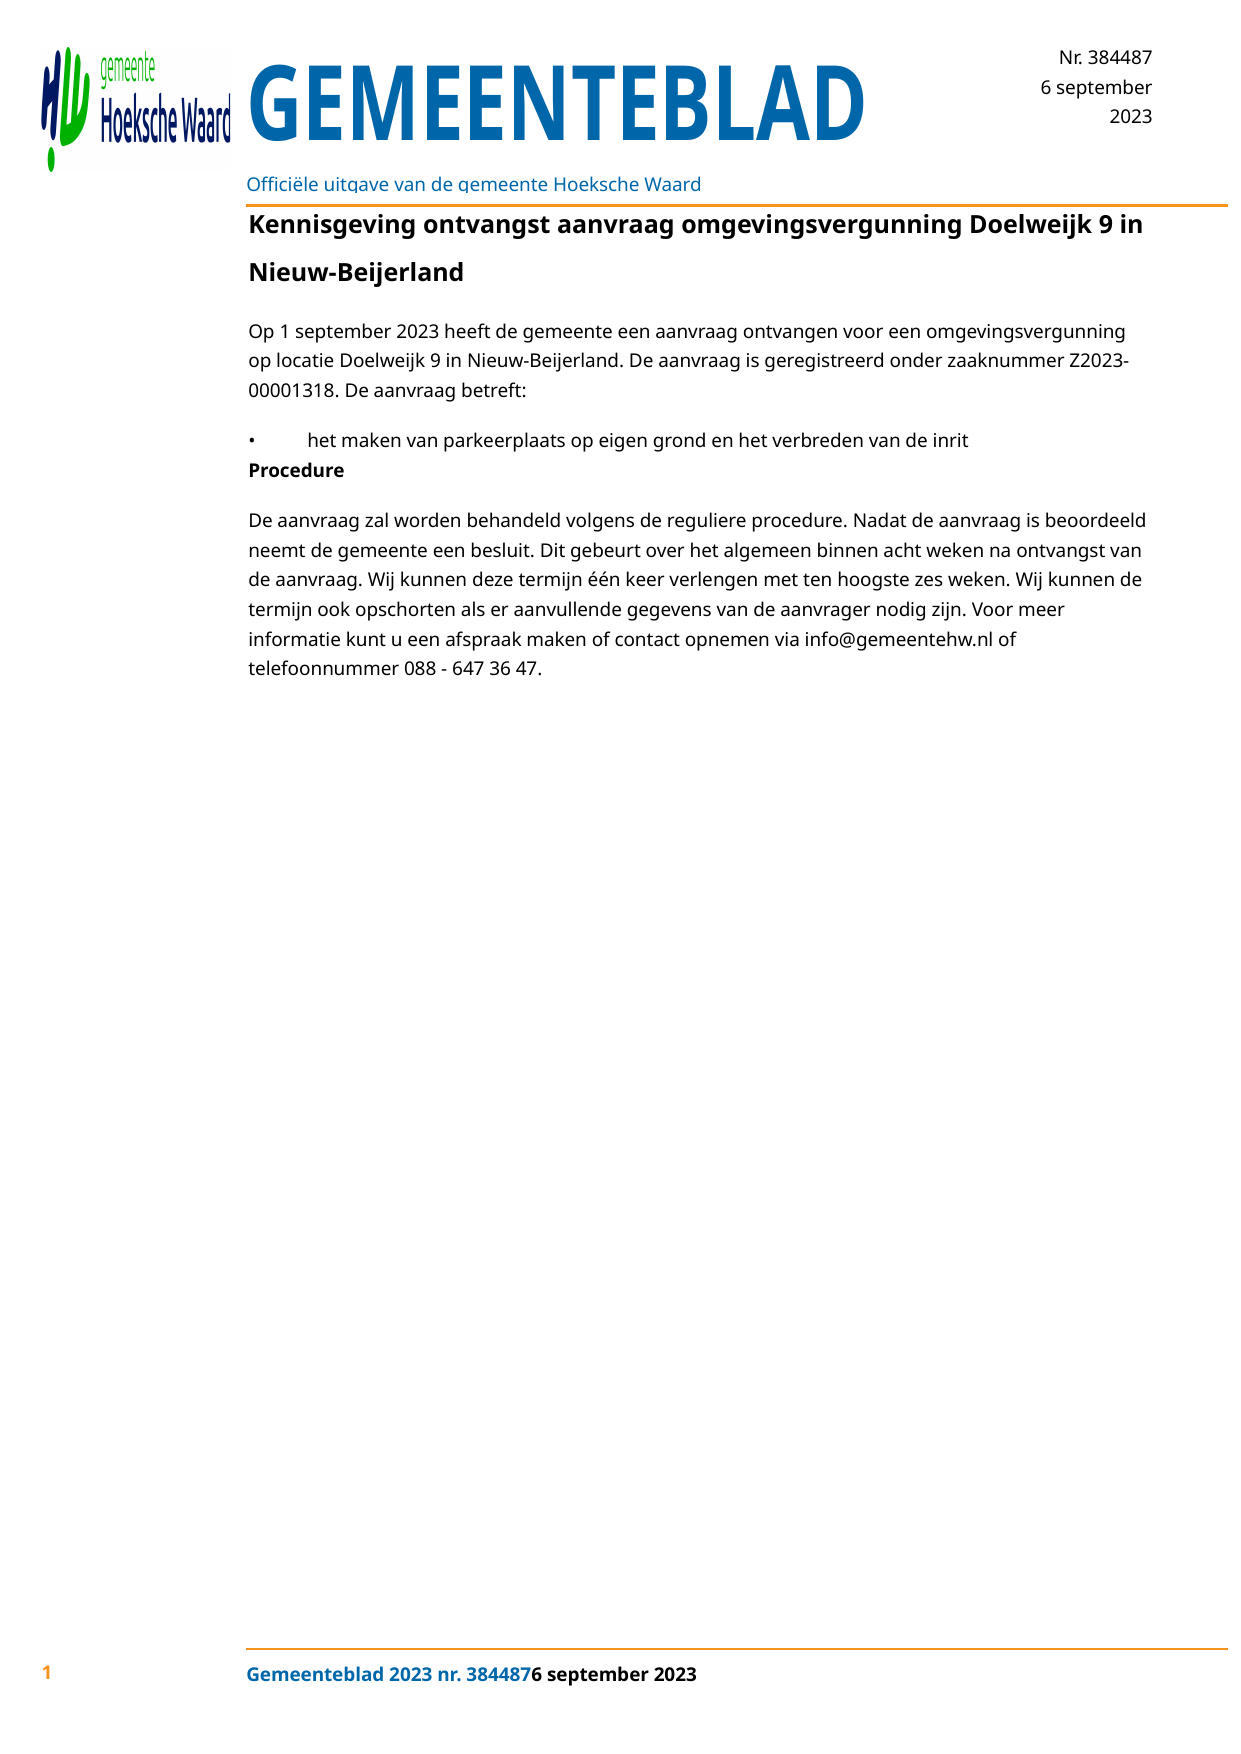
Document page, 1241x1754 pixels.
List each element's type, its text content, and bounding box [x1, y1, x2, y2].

text Kennisgeving ontvangst aanvraag omgevingsvergunning Doelweijk 9 in Nieuw-Beijerland [248, 207, 1152, 288]
text Procedure [248, 457, 1152, 483]
picture [41, 47, 231, 172]
list het maken van parkeerplaats op eigen grond en het verbreden van de inrit [248, 427, 1152, 453]
text Op 1 september 2023 heeft de gemeente een aanvraag ontvangen voor een omgevingsvergunning op locatie Doelweijk 9 in Nieuw-Beijerland. De aanvraag is geregistreerd onder zaaknummer Z2023-00001318. De aanvraag betreft: [248, 318, 1152, 403]
text De aanvraag zal worden behandeld volgens de reguliere procedure. Nadat de aanvraag is beoordeeld neemt de gemeente een besluit. Dit gebeurt over het algemeen binnen acht weken na ontvangst van de aanvraag. Wij kunnen deze termijn één keer verlengen met ten hoogste zes weken. Wij kunnen de termijn ook opschorten als er aanvullende gegevens van de aanvrager nodig zijn. Voor meer informatie kunt u een afspraak maken of contact opnemen via info@gemeentehw.nl of telefoonnummer 088 - 647 36 47. [248, 507, 1152, 681]
